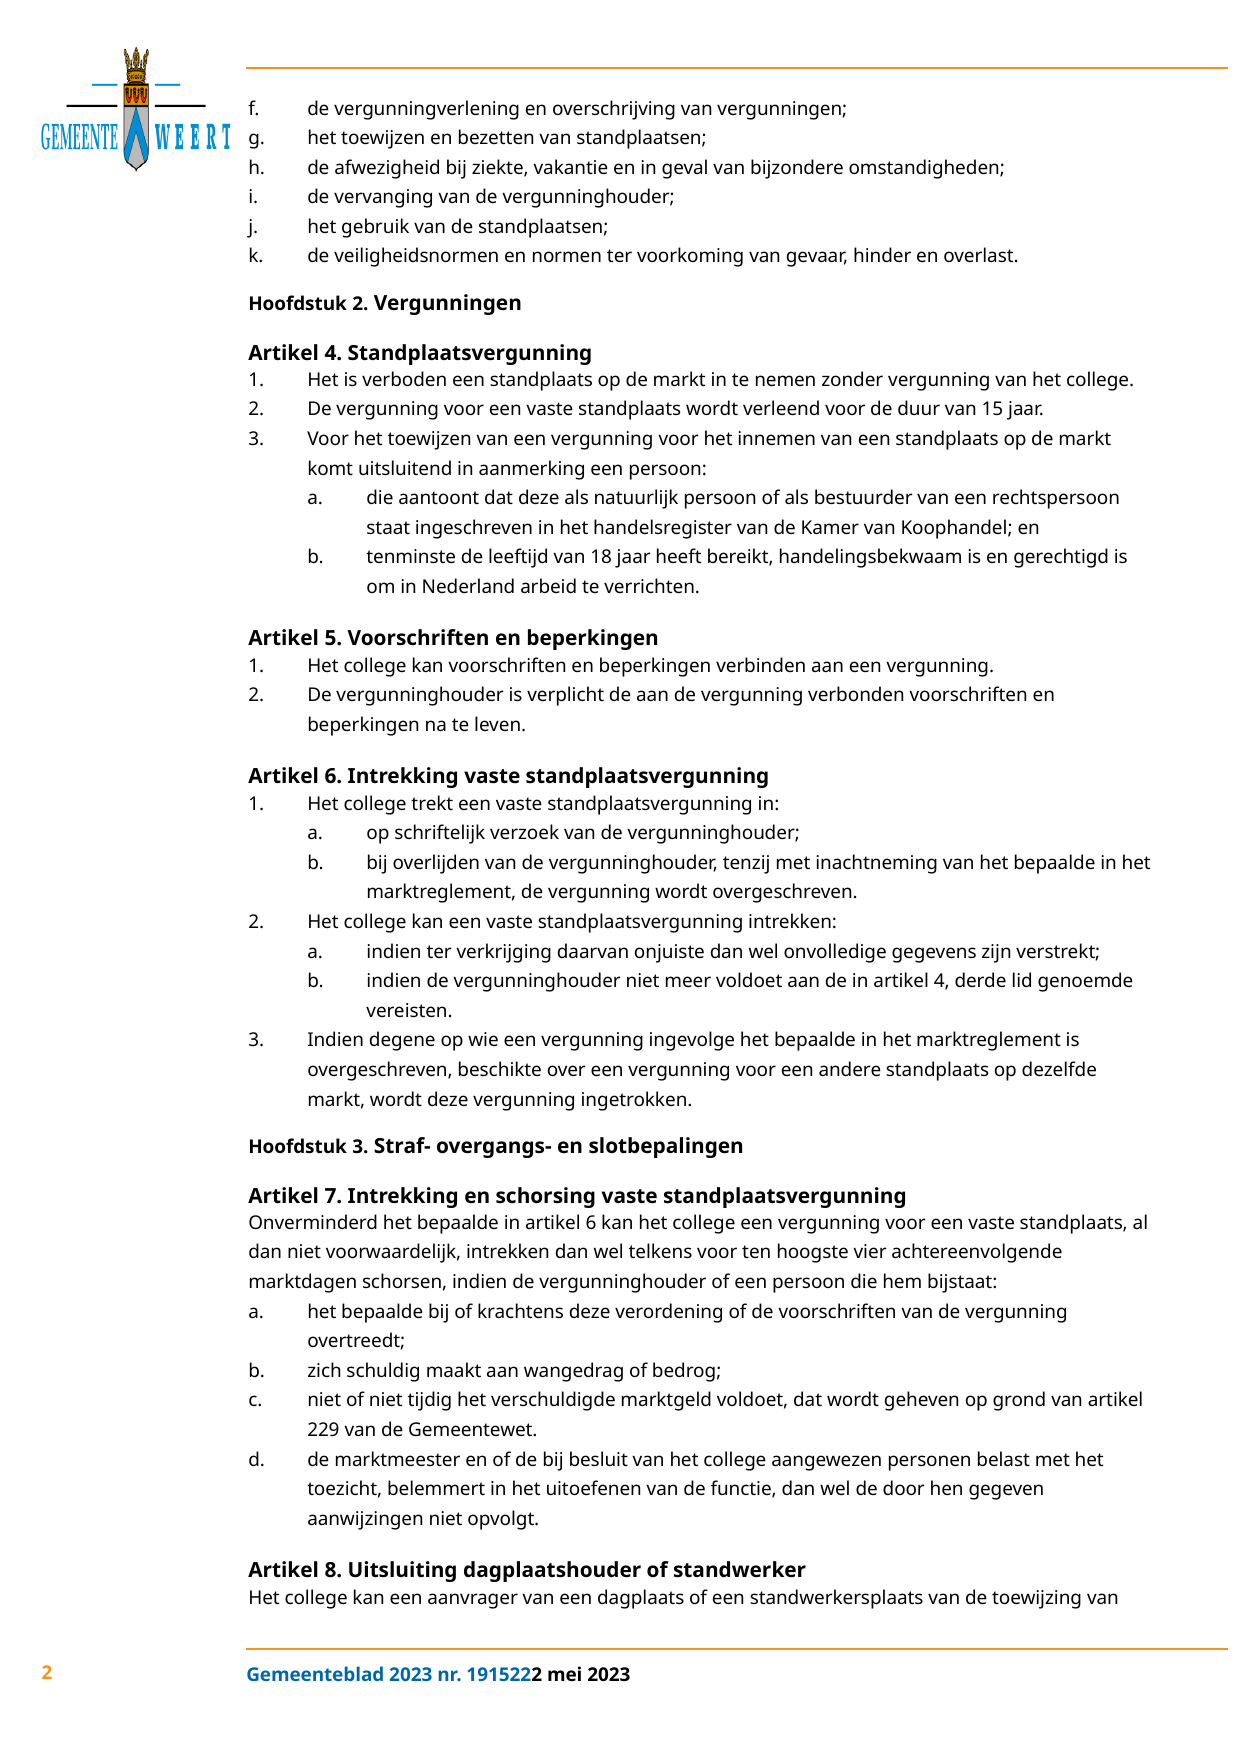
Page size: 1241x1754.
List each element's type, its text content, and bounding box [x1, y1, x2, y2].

text Artikel 8. Uitsluiting dagplaatshouder of standwerker [248, 1555, 1152, 1584]
list Het is verboden een standplaats op de markt in te nemen zonder vergunning van het college. [248, 366, 1152, 392]
list de vergunningverlening en overschrijving van vergunningen; [248, 95, 1152, 121]
list niet of niet tijdig het verschuldigde marktgeld voldoet, dat wordt geheven op grond van artikel 229 van de Gemeentewet. [248, 1387, 1152, 1442]
list het toewijzen en bezetten van standplaatsen; [248, 124, 1152, 150]
list bij overlijden van de vergunninghouder, tenzij met inachtneming van het bepaalde in het marktreglement, de vergunning wordt overgeschreven. [307, 849, 1152, 904]
text Artikel 5. Voorschriften en beperkingen [248, 623, 1152, 652]
list de vervanging van de vergunninghouder; [248, 183, 1152, 209]
list Het college kan voorschriften en beperkingen verbinden aan een vergunning. [248, 652, 1152, 678]
list indien de vergunninghouder niet meer voldoet aan de in artikel 4, derde lid genoemde vereisten. [307, 967, 1152, 1023]
list Het college trekt een vaste standplaatsvergunning in: [248, 790, 1152, 816]
text Onverminderd het bepaalde in artikel 6 kan het college een vergunning voor een vaste standplaats, al dan niet voorwaardelijk, intrekken dan wel telkens voor ten hoogste vier achtereenvolgende marktdagen schorsen, indien de vergunninghouder of een persoon die hem bijstaat: [248, 1209, 1152, 1294]
list Het college kan een vaste standplaatsvergunning intrekken: [248, 908, 1152, 934]
text Artikel 7. Intrekking en schorsing vaste standplaatsvergunning [248, 1181, 1152, 1209]
list De vergunninghouder is verplicht de aan de vergunning verbonden voorschriften en beperkingen na te leven. [248, 682, 1152, 737]
list de veiligheidsnormen en normen ter voorkoming van gevaar, hinder en overlast. [248, 243, 1152, 268]
list zich schuldig maakt aan wangedrag of bedrog; [248, 1357, 1152, 1383]
list op schriftelijk verzoek van de vergunninghouder; [307, 819, 1152, 845]
list Voor het toewijzen van een vergunning voor het innemen van een standplaats op de markt komt uitsluitend in aanmerking een persoon: [248, 425, 1152, 481]
text Het college kan een aanvrager van een dagplaats of een standwerkersplaats van de toewijzing van [248, 1584, 1152, 1609]
list Indien degene op wie een vergunning ingevolge het bepaalde in het marktreglement is overgeschreven, beschikte over een vergunning voor een andere standplaats op dezelfde markt, wordt deze vergunning ingetrokken. [248, 1027, 1152, 1112]
text Hoofdstuk 3. Straf- overgangs- en slotbepalingen [248, 1131, 1152, 1160]
list het bepaalde bij of krachtens deze verordening of de voorschriften van de vergunning overtreedt; [248, 1298, 1152, 1353]
list tenminste de leeftijd van 18 jaar heeft bereikt, handelingsbekwaam is en gerechtigd is om in Nederland arbeid te verrichten. [307, 543, 1152, 599]
list de marktmeester en of de bij besluit van het college aangewezen personen belast met het toezicht, belemmert in het uitoefenen van de functie, dan wel de door hen gegeven aanwijzingen niet opvolgt. [248, 1446, 1152, 1531]
picture [41, 47, 231, 172]
list De vergunning voor een vaste standplaats wordt verleend voor de duur van 15 jaar. [248, 396, 1152, 421]
list indien ter verkrijging daarvan onjuiste dan wel onvolledige gegevens zijn verstrekt; [307, 938, 1152, 964]
text Artikel 6. Intrekking vaste standplaatsvergunning [248, 762, 1152, 790]
text Artikel 4. Standplaatsvergunning [248, 338, 1152, 366]
list het gebruik van de standplaatsen; [248, 213, 1152, 239]
text Hoofdstuk 2. Vergunningen [248, 288, 1152, 317]
list die aantoont dat deze als natuurlijk persoon of als bestuurder van een rechtspersoon staat ingeschreven in het handelsregister van de Kamer van Koophandel; en [307, 484, 1152, 540]
list de afwezigheid bij ziekte, vakantie en in geval van bijzondere omstandigheden; [248, 154, 1152, 180]
